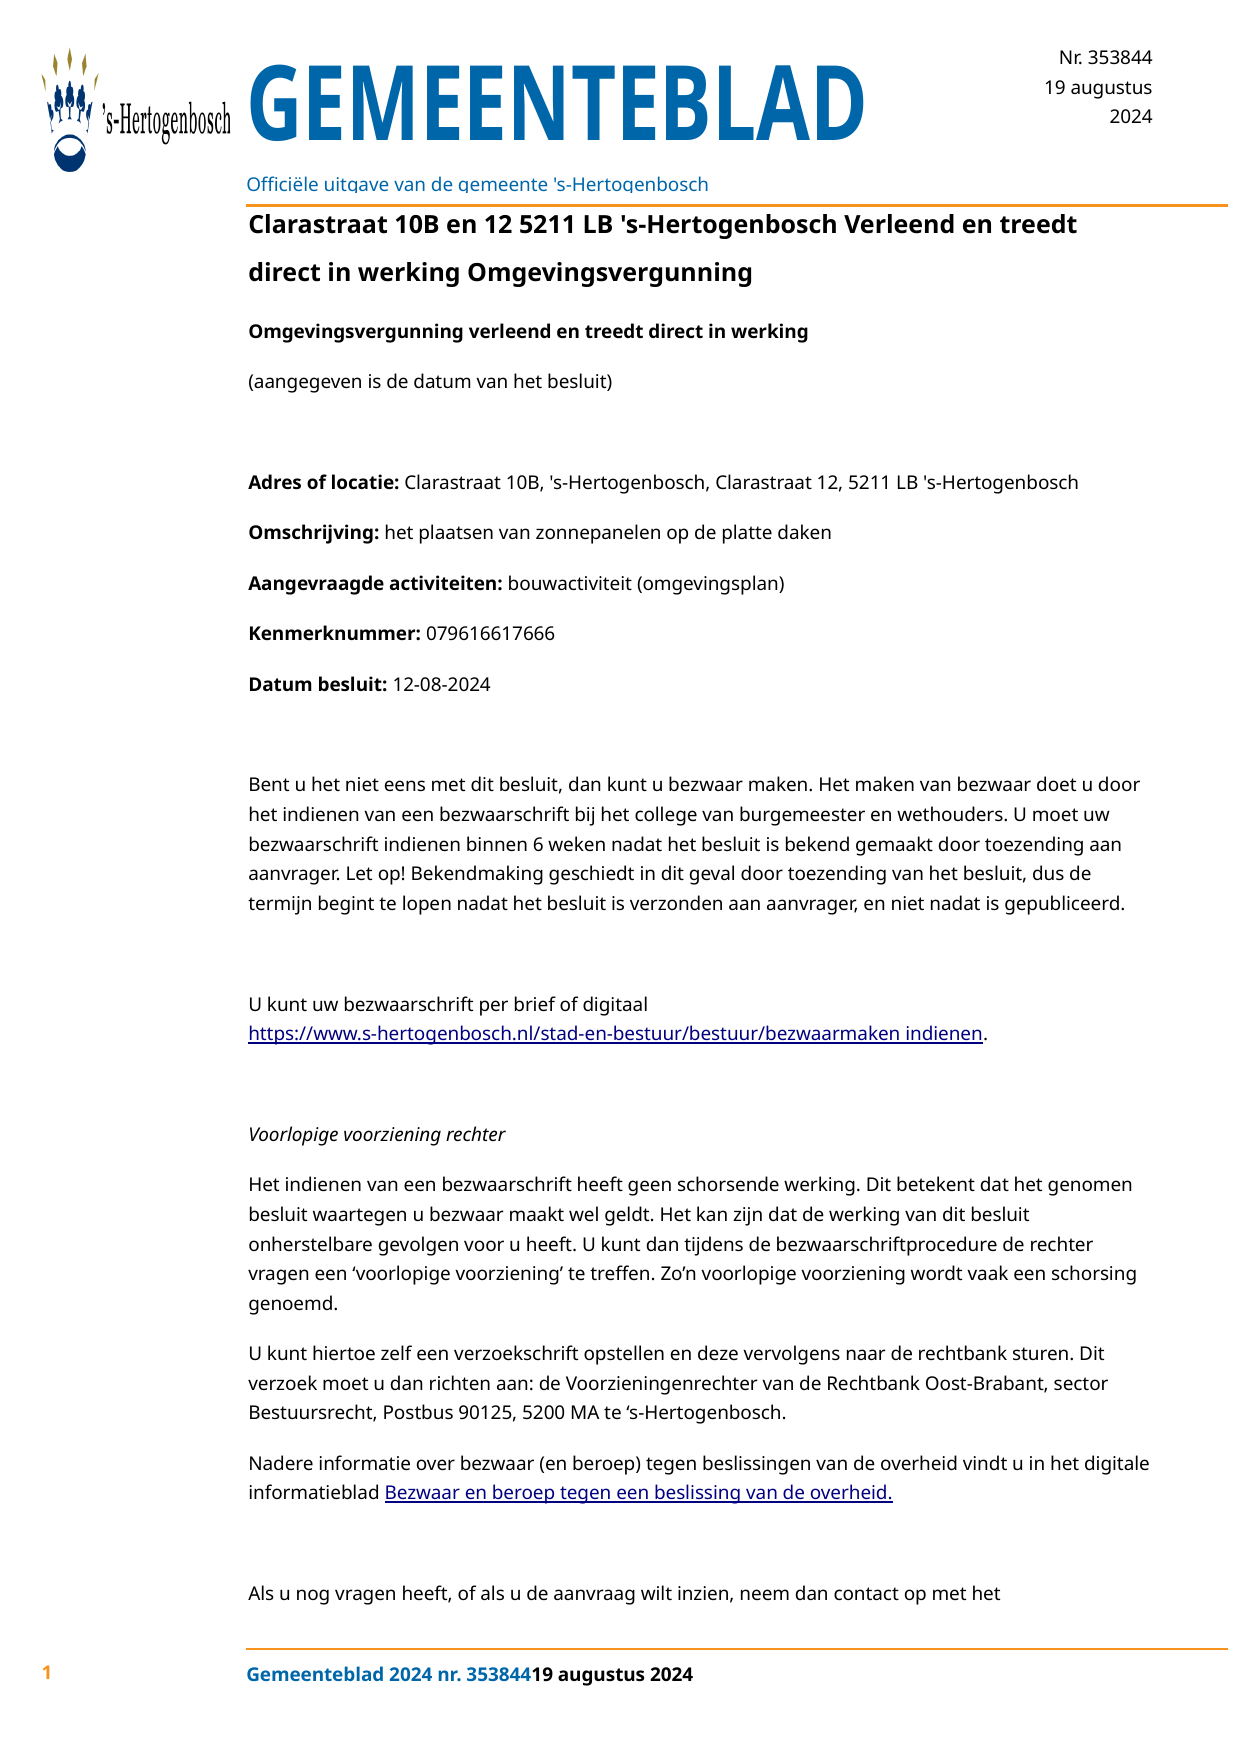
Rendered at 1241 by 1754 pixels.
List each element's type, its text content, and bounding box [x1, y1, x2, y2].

text (aangegeven is de datum van het besluit) [248, 368, 1152, 394]
text Omschrijving: het plaatsen van zonnepanelen op de platte daken [248, 519, 1152, 545]
text Als u nog vragen heeft, of als u de aanvraag wilt inzien, neem dan contact op met het [248, 1580, 1152, 1606]
text Kenmerknummer: 079616617666 [248, 620, 1152, 646]
text Datum besluit: 12-08-2024 [248, 671, 1152, 697]
text U kunt hiertoe zelf een verzoekschrift opstellen en deze vervolgens naar de rechtbank sturen. Dit verzoek moet u dan richten aan: de Voorzieningenrechter van de Rechtbank Oost-Brabant, sector Bestuursrecht, Postbus 90125, 5200 MA te ‘s-Hertogenbosch. [248, 1340, 1152, 1425]
text Clarastraat 10B en 12 5211 LB 's-Hertogenbosch Verleend en treedt direct in werking Omgevingsvergunning [248, 207, 1152, 288]
text Bent u het niet eens met dit besluit, dan kunt u bezwaar maken. Het maken van bezwaar doet u door het indienen van een bezwaarschrift bij het college van burgemeester en wethouders. U moet uw bezwaarschrift indienen binnen 6 weken nadat het besluit is bekend gemaakt door toezending aan aanvrager. Let op! Bekendmaking geschiedt in dit geval door toezending van het besluit, dus de termijn begint te lopen nadat het besluit is verzonden aan aanvrager, en niet nadat is gepubliceerd. [248, 772, 1152, 916]
text Omgevingsvergunning verleend en treedt direct in werking [248, 318, 1152, 344]
text Aangevraagde activiteiten: bouwactiviteit (omgevingsplan) [248, 570, 1152, 596]
text U kunt uw bezwaarschrift per brief of digitaal https://www.s-hertogenbosch.nl/stad-en-bestuur/bestuur/bezwaarmaken indienen. [248, 991, 1152, 1046]
text Voorlopige voorziening rechter [248, 1121, 1152, 1147]
text Het indienen van een bezwaarschrift heeft geen schorsende werking. Dit betekent dat het genomen besluit waartegen u bezwaar maakt wel geldt. Het kan zijn dat de werking van dit besluit onherstelbare gevolgen voor u heeft. U kunt dan tijdens de bezwaarschriftprocedure de rechter vragen een ‘voorlopige voorziening’ te treffen. Zo’n voorlopige voorziening wordt vaak een schorsing genoemd. [248, 1172, 1152, 1316]
picture [41, 47, 231, 172]
text Adres of locatie: Clarastraat 10B, 's-Hertogenbosch, Clarastraat 12, 5211 LB 's-Hertogenbosch [248, 469, 1152, 495]
text Nadere informatie over bezwaar (en beroep) tegen beslissingen van de overheid vindt u in het digitale informatieblad Bezwaar en beroep tegen een beslissing van de overheid. [248, 1450, 1152, 1505]
